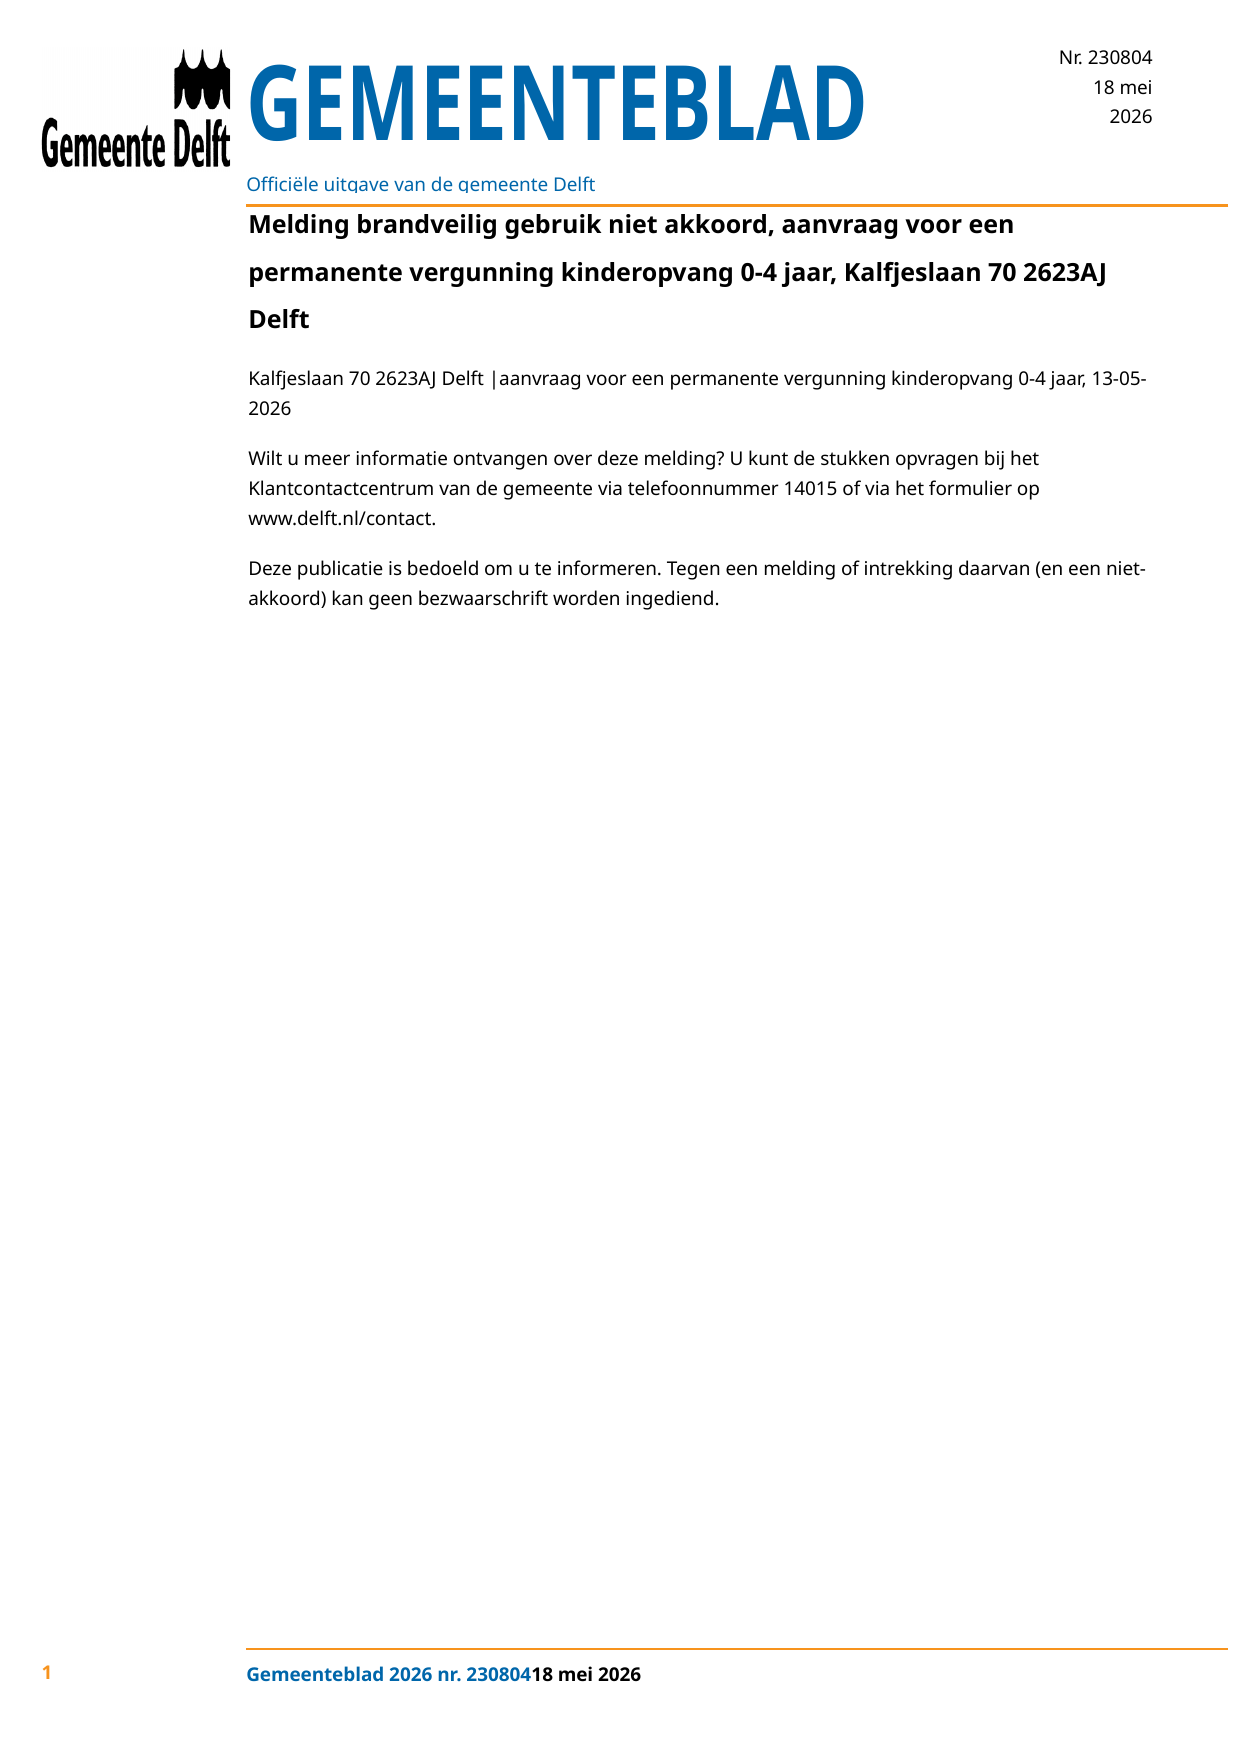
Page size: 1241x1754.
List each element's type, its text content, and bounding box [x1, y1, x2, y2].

text Kalfjeslaan 70 2623AJ Delft |aanvraag voor een permanente vergunning kinderopvang 0-4 jaar, 13-05-2026 [248, 366, 1152, 421]
text Deze publicatie is bedoeld om u te informeren. Tegen een melding of intrekking daarvan (en een niet-akkoord) kan geen bezwaarschrift worden ingediend. [248, 555, 1152, 610]
picture [41, 47, 231, 172]
text Wilt u meer informatie ontvangen over deze melding? U kunt de stukken opvragen bij het Klantcontactcentrum van de gemeente via telefoonnummer 14015 of via het formulier op www.delft.nl/contact. [248, 446, 1152, 530]
text Melding brandveilig gebruik niet akkoord, aanvraag voor een permanente vergunning kinderopvang 0-4 jaar, Kalfjeslaan 70 2623AJ Delft [248, 207, 1152, 336]
